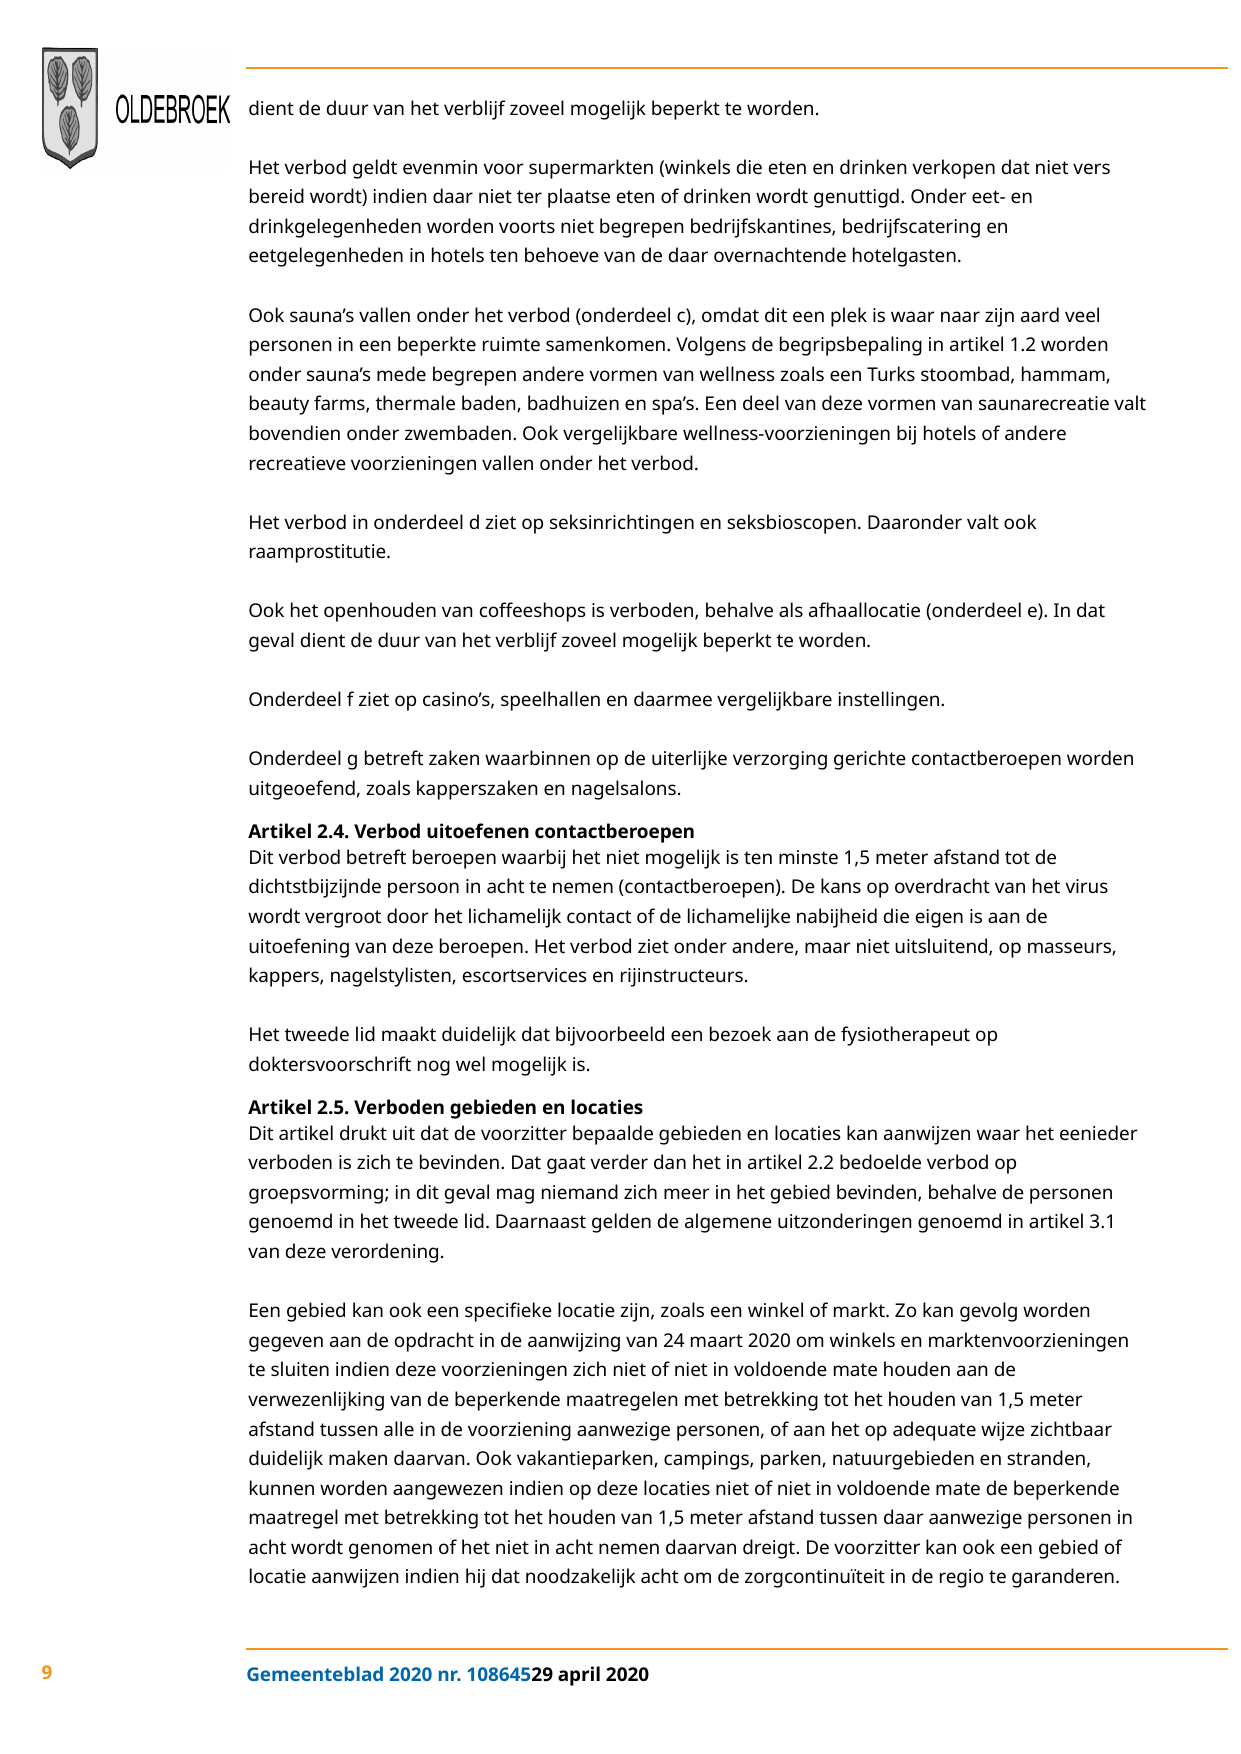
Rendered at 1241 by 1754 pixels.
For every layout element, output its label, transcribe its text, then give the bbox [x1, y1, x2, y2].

text Artikel 2.4. Verbod uitoefenen contactberoepen [248, 818, 1152, 844]
text Onderdeel f ziet op casino’s, speelhallen en daarmee vergelijkbare instellingen. [248, 686, 1152, 712]
picture [41, 47, 231, 172]
text Het verbod in onderdeel d ziet op seksinrichtingen en seksbioscopen. Daaronder valt ook raamprostitutie. [248, 509, 1152, 564]
text dient de duur van het verblijf zoveel mogelijk beperkt te worden. [248, 95, 1152, 121]
text Het tweede lid maakt duidelijk dat bijvoorbeeld een bezoek aan de fysiotherapeut op doktersvoorschrift nog wel mogelijk is. [248, 1022, 1152, 1077]
text Ook sauna’s vallen onder het verbod (onderdeel c), omdat dit een plek is waar naar zijn aard veel personen in een beperkte ruimte samenkomen. Volgens de begripsbepaling in artikel 1.2 worden onder sauna’s mede begrepen andere vormen van wellness zoals een Turks stoombad, hammam, beauty farms, thermale baden, badhuizen en spa’s. Een deel van deze vormen van saunarecreatie valt bovendien onder zwembaden. Ook vergelijkbare wellness-voorzieningen bij hotels of andere recreatieve voorzieningen vallen onder het verbod. [248, 302, 1152, 476]
text Een gebied kan ook een specifieke locatie zijn, zoals een winkel of markt. Zo kan gevolg worden gegeven aan de opdracht in de aanwijzing van 24 maart 2020 om winkels en marktenvoorzieningen te sluiten indien deze voorzieningen zich niet of niet in voldoende mate houden aan de verwezenlijking van de beperkende maatregelen met betrekking tot het houden van 1,5 meter afstand tussen alle in de voorziening aanwezige personen, of aan het op adequate wijze zichtbaar duidelijk maken daarvan. Ook vakantieparken, campings, parken, natuurgebieden en stranden, kunnen worden aangewezen indien op deze locaties niet of niet in voldoende mate de beperkende maatregel met betrekking tot het houden van 1,5 meter afstand tussen daar aanwezige personen in acht wordt genomen of het niet in acht nemen daarvan dreigt. De voorzitter kan ook een gebied of locatie aanwijzen indien hij dat noodzakelijk acht om de zorgcontinuïteit in de regio te garanderen. [248, 1297, 1152, 1589]
text Ook het openhouden van coffeeshops is verboden, behalve als afhaallocatie (onderdeel e). In dat geval dient de duur van het verblijf zoveel mogelijk beperkt te worden. [248, 598, 1152, 653]
text Dit artikel drukt uit dat de voorzitter bepaalde gebieden en locaties kan aanwijzen waar het eenieder verboden is zich te bevinden. Dat gaat verder dan het in artikel 2.2 bedoelde verbod op groepsvorming; in dit geval mag niemand zich meer in het gebied bevinden, behalve de personen genoemd in het tweede lid. Daarnaast gelden de algemene uitzonderingen genoemd in artikel 3.1 van deze verordening. [248, 1120, 1152, 1264]
text Artikel 2.5. Verboden gebieden en locaties [248, 1094, 1152, 1120]
text Dit verbod betreft beroepen waarbij het niet mogelijk is ten minste 1,5 meter afstand tot de dichtstbijzijnde persoon in acht te nemen (contactberoepen). De kans op overdracht van het virus wordt vergroot door het lichamelijk contact of de lichamelijke nabijheid die eigen is aan de uitoefening van deze beroepen. Het verbod ziet onder andere, maar niet uitsluitend, op masseurs, kappers, nagelstylisten, escortservices en rijinstructeurs. [248, 844, 1152, 988]
text Onderdeel g betreft zaken waarbinnen op de uiterlijke verzorging gerichte contactberoepen worden uitgeoefend, zoals kapperszaken en nagelsalons. [248, 746, 1152, 801]
text Het verbod geldt evenmin voor supermarkten (winkels die eten en drinken verkopen dat niet vers bereid wordt) indien daar niet ter plaatse eten of drinken wordt genuttigd. Onder eet- en drinkgelegenheden worden voorts niet begrepen bedrijfskantines, bedrijfscatering en eetgelegenheden in hotels ten behoeve van de daar overnachtende hotelgasten. [248, 154, 1152, 268]
